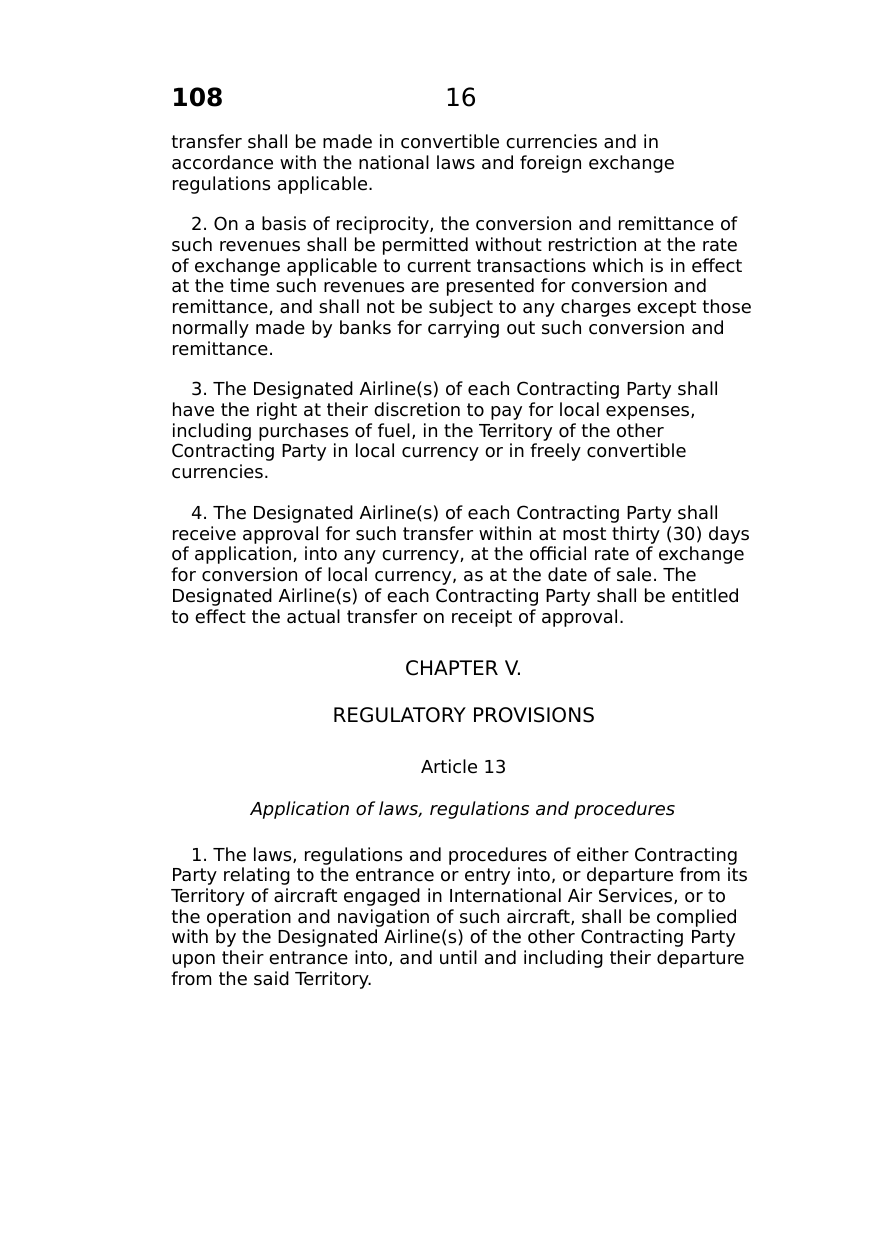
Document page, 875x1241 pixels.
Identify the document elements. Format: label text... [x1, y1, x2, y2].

text 4. The Designated Airline(s) of each Contracting Party shall receive approval for such transfer within at most thirty (30) days of application, into any currency, at the official rate of exchange for conversion of local currency, as at the date of sale. The Designated Airline(s) of each Contracting Party shall be entitled to effect the actual transfer on receipt of approval. [171, 503, 756, 627]
subtitle CHAPTER V. REGULATORY PROVISIONS [171, 657, 756, 727]
subtitle Article 13 Application of laws, regulations and procedures [171, 757, 756, 819]
text 3. The Designated Airline(s) of each Contracting Party shall have the right at their discretion to pay for local expenses, including purchases of fuel, in the Territory of the other Contracting Party in local currency or in freely convertible currencies. [171, 379, 756, 483]
text 1. The laws, regulations and procedures of either Contracting Party relating to the entrance or entry into, or departure from its Territory of aircraft engaged in International Air Services, or to the operation and navigation of such aircraft, shall be complied with by the Designated Airline(s) of the other Contracting Party upon their entrance into, and until and including their departure from the said Territory. [171, 844, 756, 989]
text 2. On a basis of reciprocity, the conversion and remittance of such revenues shall be permitted without restriction at the rate of exchange applicable to current transactions which is in effect at the time such revenues are presented for conversion and remittance, and shall not be subject to any charges except those normally made by banks for carrying out such conversion and remittance. [171, 214, 756, 359]
text transfer shall be made in convertible currencies and in accordance with the national laws and foreign exchange regulations applicable. [171, 132, 756, 194]
